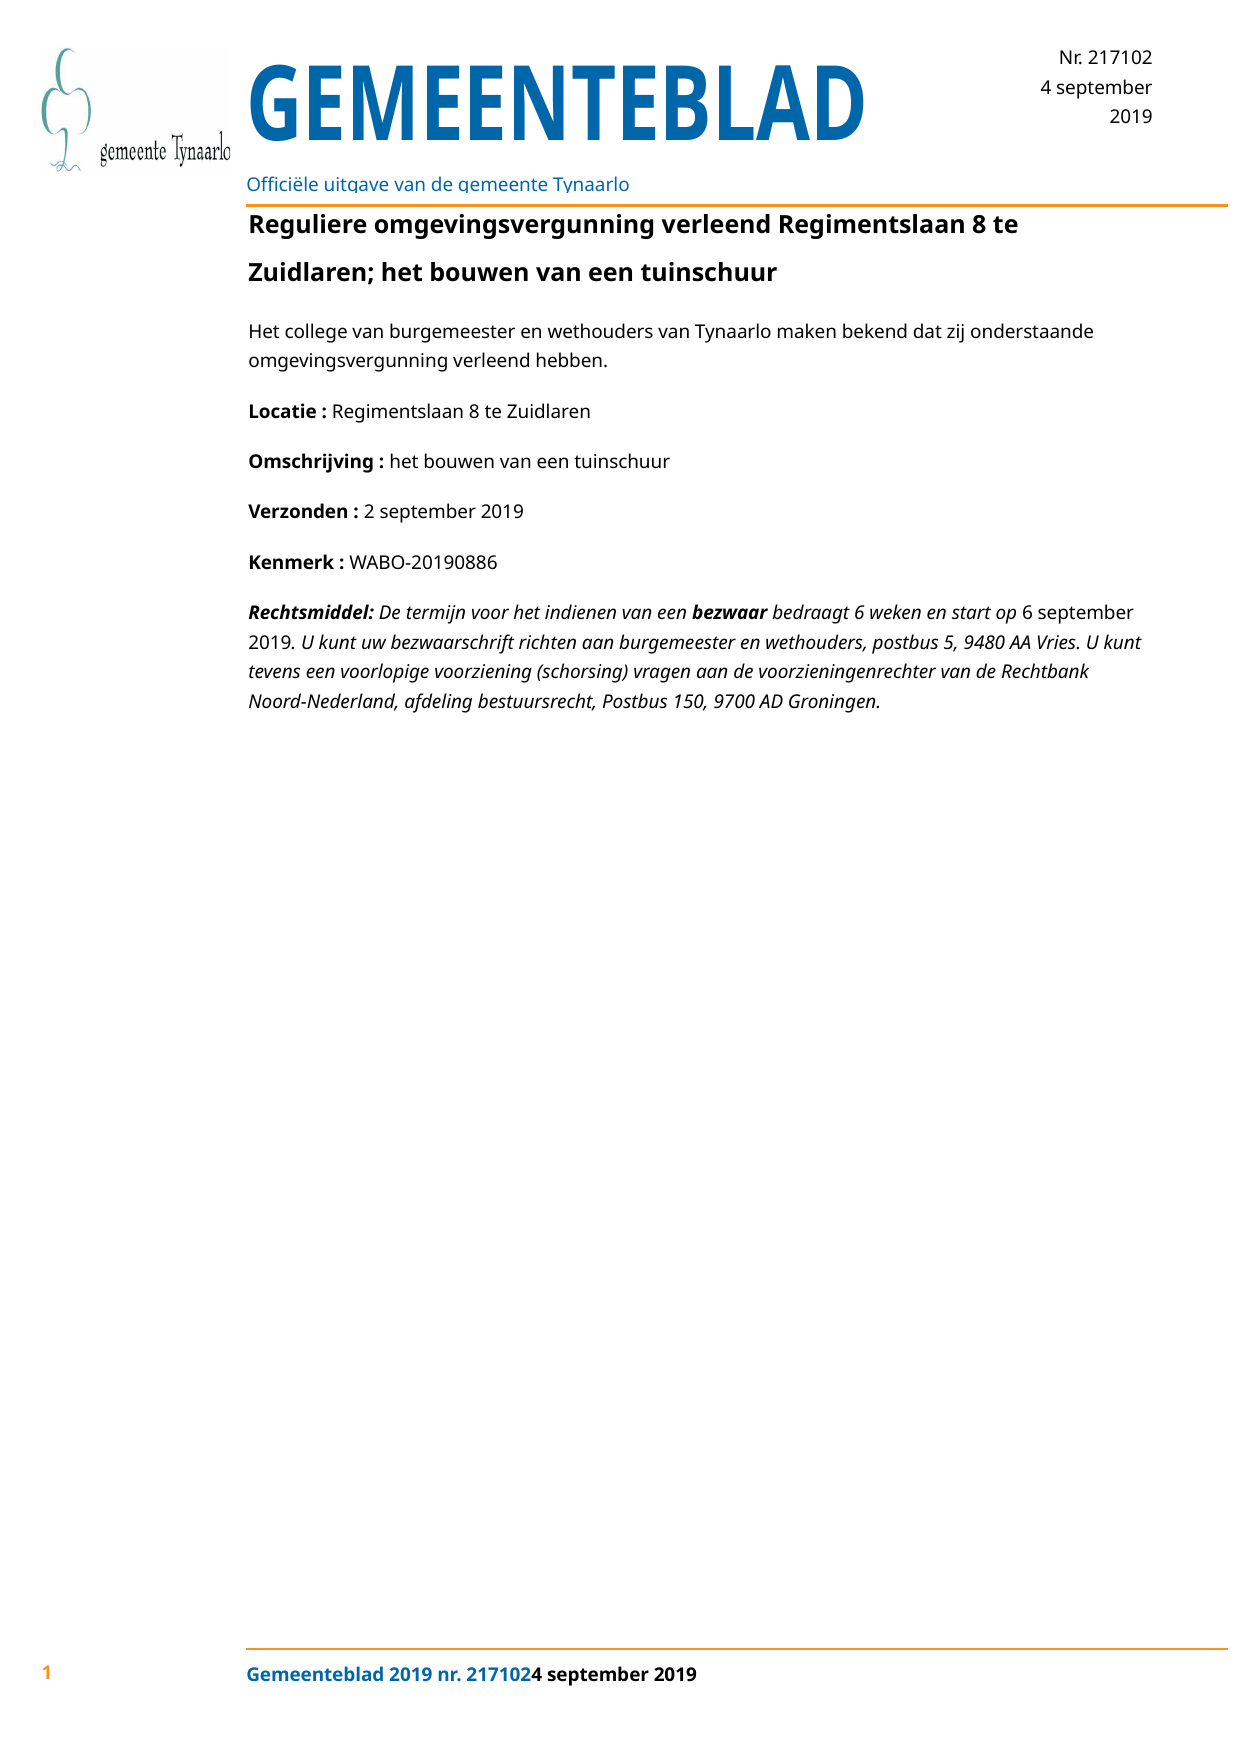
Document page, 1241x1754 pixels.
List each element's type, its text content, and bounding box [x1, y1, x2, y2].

text Rechtsmiddel: De termijn voor het indienen van een bezwaar bedraagt 6 weken en start op 6 september 2019. U kunt uw bezwaarschrift richten aan burgemeester en wethouders, postbus 5, 9480 AA Vries. U kunt tevens een voorlopige voorziening (schorsing) vragen aan de voorzieningenrechter van de Rechtbank Noord-Nederland, afdeling bestuursrecht, Postbus 150, 9700 AD Groningen. [248, 599, 1152, 714]
text Het college van burgemeester en wethouders van Tynaarlo maken bekend dat zij onderstaande omgevingsvergunning verleend hebben. [248, 318, 1152, 373]
text Reguliere omgevingsvergunning verleend Regimentslaan 8 te Zuidlaren; het bouwen van een tuinschuur [248, 207, 1152, 288]
text Verzonden : 2 september 2019 [248, 499, 1152, 524]
text Locatie : Regimentslaan 8 te Zuidlaren [248, 398, 1152, 424]
text Omschrijving : het bouwen van een tuinschuur [248, 448, 1152, 474]
picture [41, 47, 231, 172]
text Kenmerk : WABO-20190886 [248, 549, 1152, 575]
